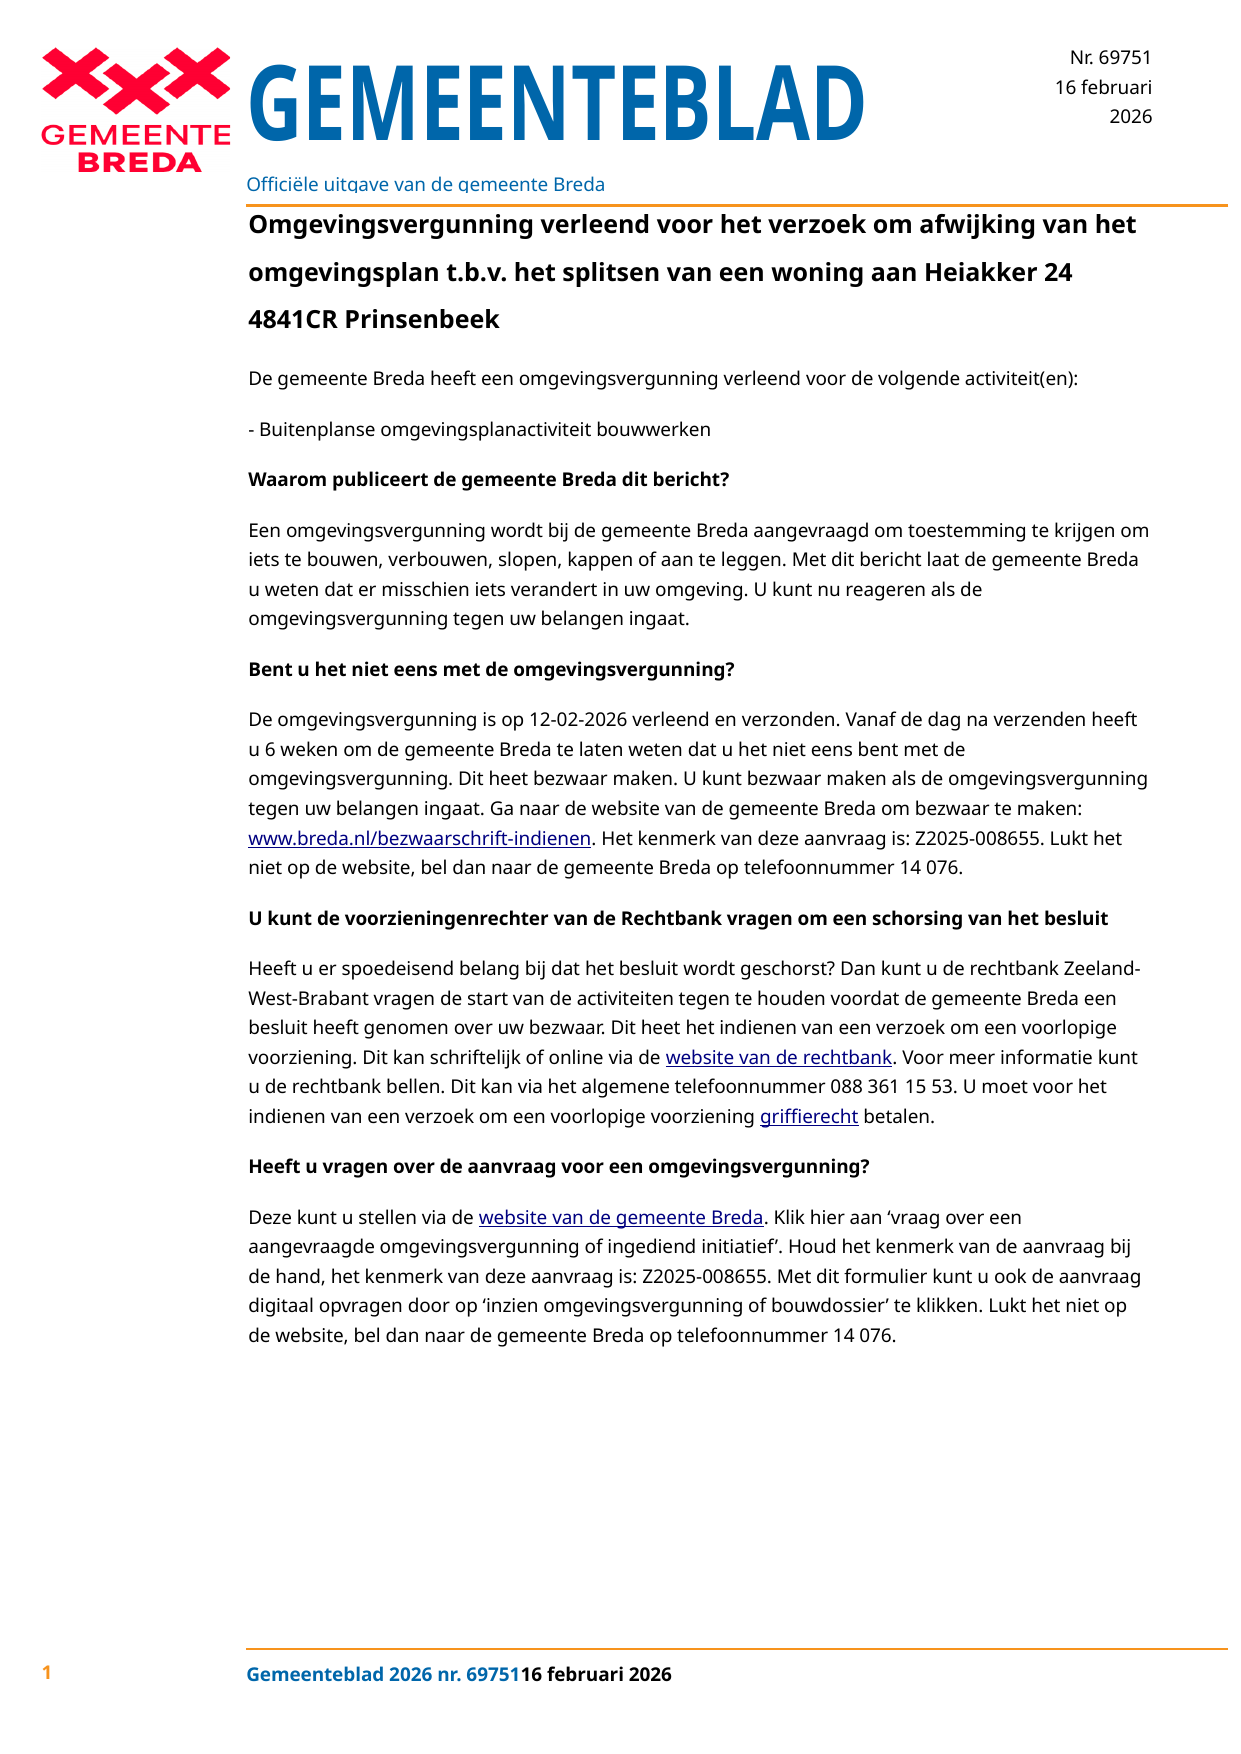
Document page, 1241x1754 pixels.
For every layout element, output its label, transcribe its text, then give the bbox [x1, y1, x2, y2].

text Heeft u er spoedeisend belang bij dat het besluit wordt geschorst? Dan kunt u de rechtbank Zeeland-West-Brabant vragen de start van de activiteiten tegen te houden voordat de gemeente Breda een besluit heeft genomen over uw bezwaar. Dit heet het indienen van een verzoek om een voorlopige voorziening. Dit kan schriftelijk of online via de website van de rechtbank. Voor meer informatie kunt u de rechtbank bellen. Dit kan via het algemene telefoonnummer 088 361 15 53. U moet voor het indienen van een verzoek om een voorlopige voorziening griffierecht betalen. [248, 955, 1152, 1129]
text Heeft u vragen over de aanvraag voor een omgevingsvergunning? [248, 1153, 1152, 1179]
text U kunt de voorzieningenrechter van de Rechtbank vragen om een schorsing van het besluit [248, 905, 1152, 930]
text Een omgevingsvergunning wordt bij de gemeente Breda aangevraagd om toestemming te krijgen om iets te bouwen, verbouwen, slopen, kappen of aan te leggen. Met dit bericht laat de gemeente Breda u weten dat er misschien iets verandert in uw omgeving. U kunt nu reageren als de omgevingsvergunning tegen uw belangen ingaat. [248, 517, 1152, 631]
text Bent u het niet eens met de omgevingsvergunning? [248, 656, 1152, 682]
text Omgevingsvergunning verleend voor het verzoek om afwijking van het omgevingsplan t.b.v. het splitsen van een woning aan Heiakker 24 4841CR Prinsenbeek [248, 207, 1152, 336]
text De omgevingsvergunning is op 12-02-2026 verleend en verzonden. Vanaf de dag na verzenden heeft u 6 weken om de gemeente Breda te laten weten dat u het niet eens bent met de omgevingsvergunning. Dit heet bezwaar maken. U kunt bezwaar maken als de omgevingsvergunning tegen uw belangen ingaat. Ga naar de website van de gemeente Breda om bezwaar te maken: www.breda.nl/bezwaarschrift-indienen. Het kenmerk van deze aanvraag is: Z2025-008655. Lukt het niet op de website, bel dan naar de gemeente Breda op telefoonnummer 14 076. [248, 706, 1152, 880]
text De gemeente Breda heeft een omgevingsvergunning verleend voor de volgende activiteit(en): [248, 366, 1152, 391]
text Waarom publiceert de gemeente Breda dit bericht? [248, 466, 1152, 492]
text Deze kunt u stellen via de website van de gemeente Breda. Klik hier aan ‘vraag over een aangevraagde omgevingsvergunning of ingediend initiatief’. Houd het kenmerk van de aanvraag bij de hand, het kenmerk van deze aanvraag is: Z2025-008655. Met dit formulier kunt u ook de aanvraag digitaal opvragen door op ‘inzien omgevingsvergunning of bouwdossier’ te klikken. Lukt het niet op de website, bel dan naar de gemeente Breda op telefoonnummer 14 076. [248, 1204, 1152, 1348]
text - Buitenplanse omgevingsplanactiviteit bouwwerken [248, 416, 1152, 442]
picture [41, 47, 231, 172]
